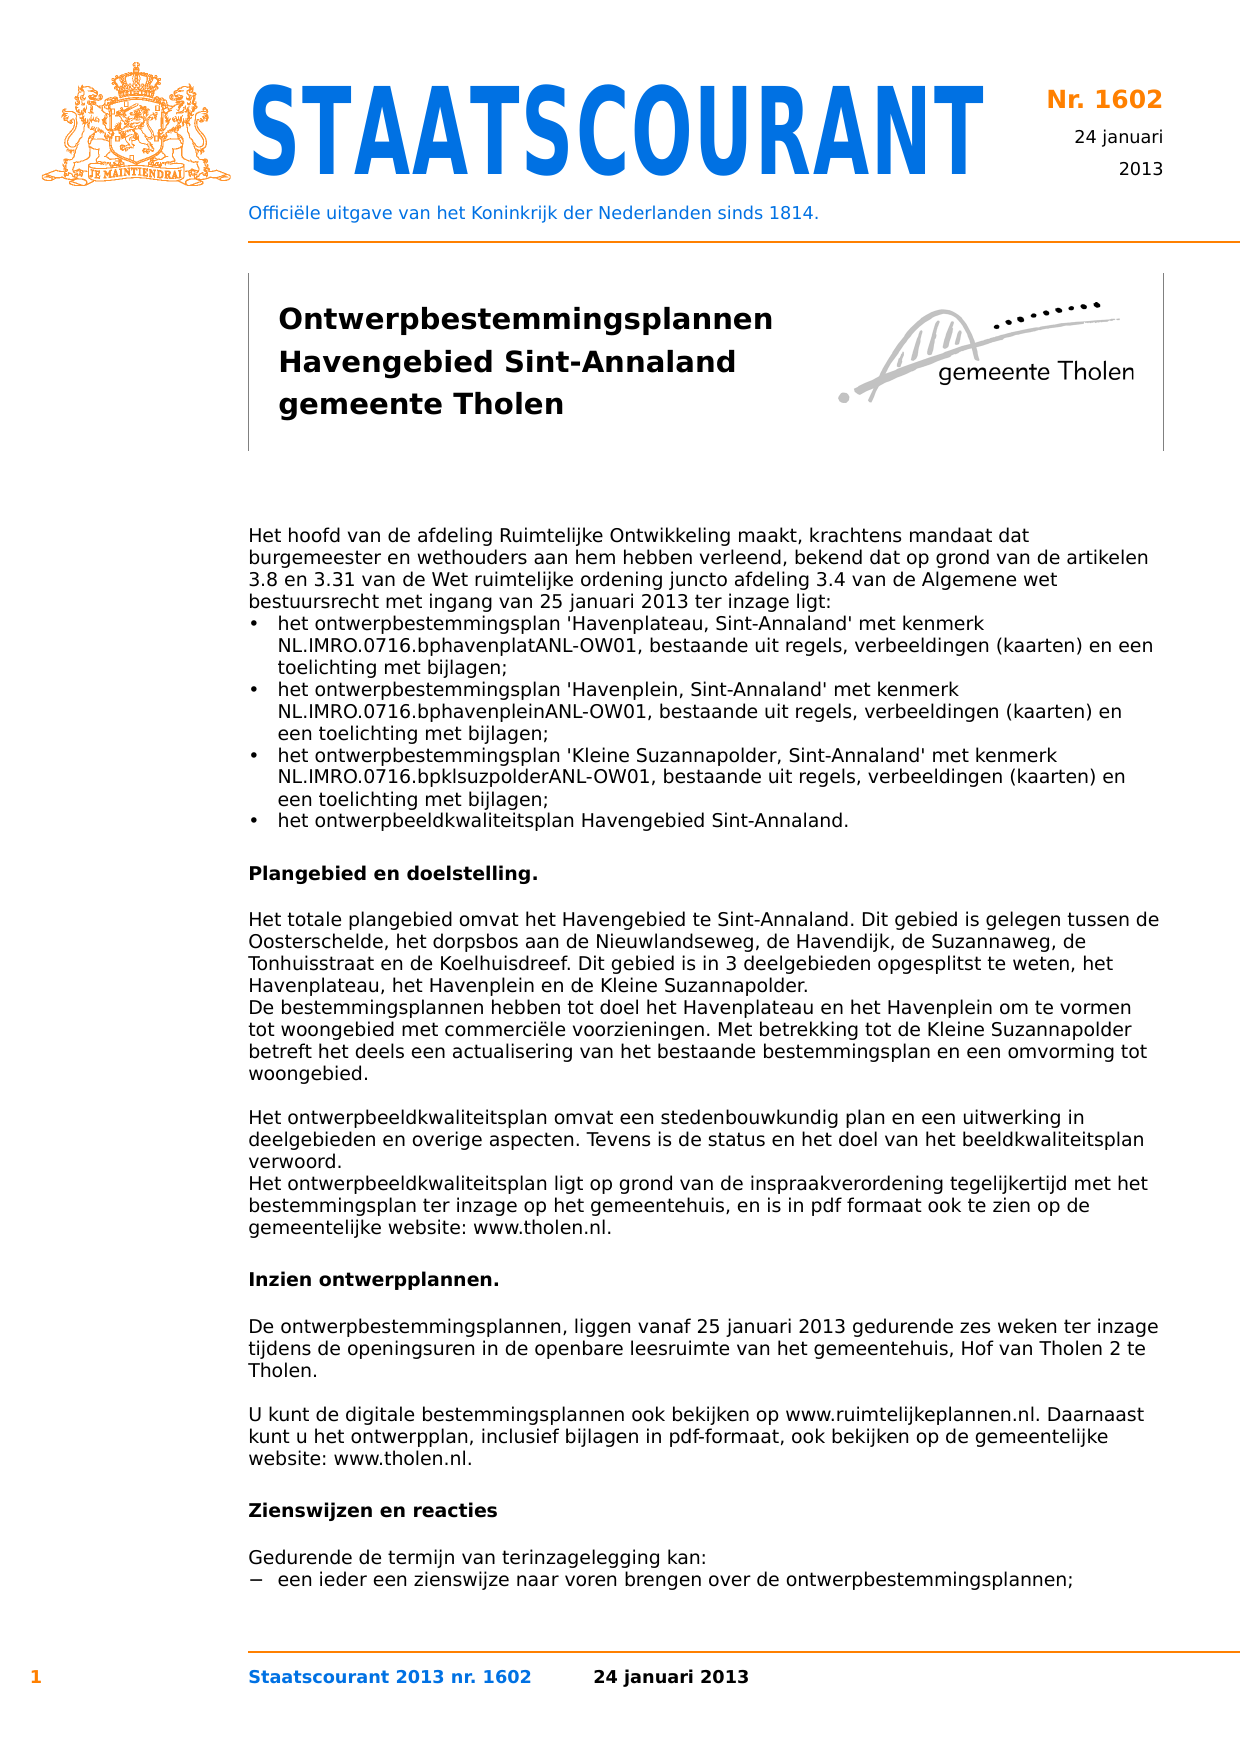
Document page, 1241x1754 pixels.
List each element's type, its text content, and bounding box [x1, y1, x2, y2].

table_cell 2013 [998, 153, 1240, 203]
text • het ontwerpbeeldkwaliteitsplan Havengebied Sint-Annaland. [248, 810, 1163, 832]
table_header STAATSCOURANT [248, 62, 998, 203]
subtitle Zienswijzen en reacties [248, 1500, 1163, 1522]
text U kunt de digitale bestemmingsplannen ook bekijken op www.ruimtelijkeplannen.nl. Daarnaast kunt u het ontwerpplan, inclusief bijlagen in pdf-formaat, ook bekijken op de gemeentelijke website: www.tholen.nl. [248, 1404, 1163, 1470]
text De ontwerpbestemmingsplannen, liggen vanaf 25 januari 2013 gedurende zes weken ter inzage tijdens de openingsuren in de openbare leesruimte van het gemeentehuis, Hof van Tholen 2 te Tholen. [248, 1316, 1163, 1382]
text Gedurende de termijn van terinzagelegging kan: [248, 1547, 1163, 1569]
subtitle Ontwerpbestemmingsplannen Havengebied Sint-Annaland gemeente Tholen [249, 273, 1163, 451]
table_cell 24 januari [998, 121, 1240, 153]
text Het hoofd van de afdeling Ruimtelijke Ontwikkeling maakt, krachtens mandaat dat burgemeester en wethouders aan hem hebben verleend, bekend dat op grond van de artikelen 3.8 en 3.31 van de Wet ruimtelijke ordening juncto afdeling 3.4 van de Algemene wet bestuursrecht met ingang van 25 januari 2013 ter inzage ligt: [248, 525, 1163, 613]
text • het ontwerpbestemmingsplan 'Havenplateau, Sint-Annaland' met kenmerk NL.IMRO.0716.bphavenplatANL-OW01, bestaande uit regels, verbeeldingen (kaarten) en een toelichting met bijlagen; [248, 613, 1163, 678]
table_header [25, 62, 248, 241]
text − een ieder een zienswijze naar voren brengen over de ontwerpbestemmingsplannen; [248, 1569, 1163, 1591]
subtitle Inzien ontwerpplannen. [248, 1269, 1163, 1291]
picture [838, 302, 1134, 403]
text Het totale plangebied omvat het Havengebied te Sint-Annaland. Dit gebied is gelegen tussen de Oosterschelde, het dorpsbos aan de Nieuwlandseweg, de Havendijk, de Suzannaweg, de Tonhuisstraat en de Koelhuisdreef. Dit gebied is in 3 deelgebieden opgesplitst te weten, het Havenplateau, het Havenplein en de Kleine Suzannapolder. [248, 909, 1163, 997]
text • het ontwerpbestemmingsplan 'Havenplein, Sint-Annaland' met kenmerk NL.IMRO.0716.bphavenpleinANL-OW01, bestaande uit regels, verbeeldingen (kaarten) en een toelichting met bijlagen; [248, 678, 1163, 744]
subtitle Plangebied en doelstelling. [248, 862, 1163, 884]
picture [41, 62, 231, 186]
text • het ontwerpbestemmingsplan 'Kleine Suzannapolder, Sint-Annaland' met kenmerk NL.IMRO.0716.bpklsuzpolderANL-OW01, bestaande uit regels, verbeeldingen (kaarten) en een toelichting met bijlagen; [248, 744, 1163, 810]
text De bestemmingsplannen hebben tot doel het Havenplateau en het Havenplein om te vormen tot woongebied met commerciële voorzieningen. Met betrekking tot de Kleine Suzannapolder betreft het deels een actualisering van het bestaande bestemmingsplan en een omvorming tot woongebied. [248, 997, 1163, 1085]
text Het ontwerpbeeldkwaliteitsplan ligt op grond van de inspraakverordening tegelijkertijd met het bestemmingsplan ter inzage op het gemeentehuis, en is in pdf formaat ook te zien op de gemeentelijke website: www.tholen.nl. [248, 1173, 1163, 1239]
table_header Nr. 1602 [998, 62, 1240, 121]
text Het ontwerpbeeldkwaliteitsplan omvat een stedenbouwkundig plan en een uitwerking in deelgebieden en overige aspecten. Tevens is de status en het doel van het beeldkwaliteitsplan verwoord. [248, 1107, 1163, 1173]
table_cell Officiële uitgave van het Koninkrijk der Nederlanden sinds 1814. [248, 203, 1240, 241]
